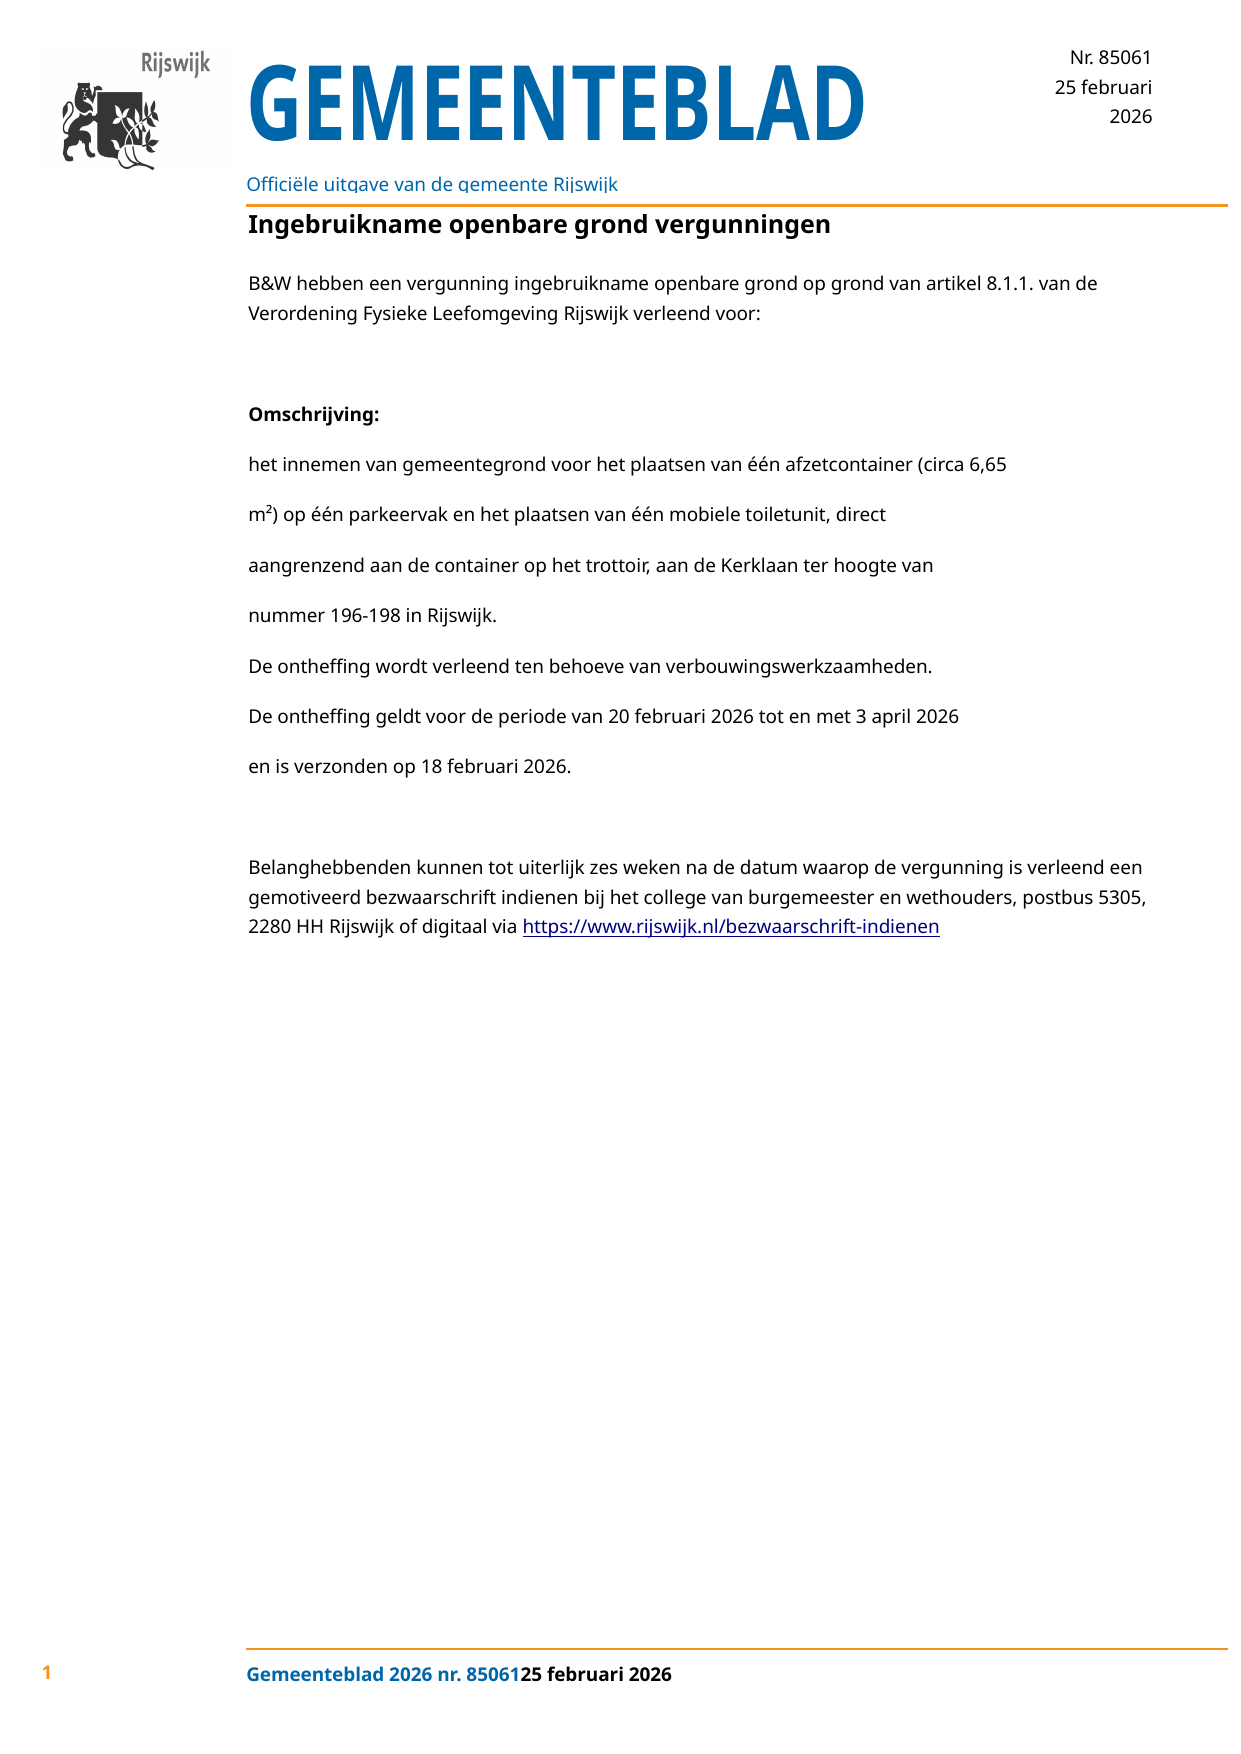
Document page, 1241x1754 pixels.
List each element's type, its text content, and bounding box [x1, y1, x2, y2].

text De ontheffing geldt voor de periode van 20 februari 2026 tot en met 3 april 2026 [248, 703, 1152, 729]
text aangrenzend aan de container op het trottoir, aan de Kerklaan ter hoogte van [248, 552, 1152, 578]
text Ingebruikname openbare grond vergunningen [248, 207, 1152, 241]
text De ontheffing wordt verleend ten behoeve van verbouwingswerkzaamheden. [248, 653, 1152, 678]
text Belanghebbenden kunnen tot uiterlijk zes weken na de datum waarop de vergunning is verleend een gemotiveerd bezwaarschrift indienen bij het college van burgemeester en wethouders, postbus 5305, 2280 HH Rijswijk of digitaal via https://www.rijswijk.nl/bezwaarschrift-indienen [248, 854, 1152, 939]
text Omschrijving: [248, 401, 1152, 426]
text m²) op één parkeervak en het plaatsen van één mobiele toiletunit, direct [248, 502, 1152, 527]
picture [41, 47, 231, 172]
text en is verzonden op 18 februari 2026. [248, 754, 1152, 779]
text nummer 196-198 in Rijswijk. [248, 602, 1152, 628]
text B&W hebben een vergunning ingebruikname openbare grond op grond van artikel 8.1.1. van de Verordening Fysieke Leefomgeving Rijswijk verleend voor: [248, 270, 1152, 326]
text het innemen van gemeentegrond voor het plaatsen van één afzetcontainer (circa 6,65 [248, 451, 1152, 477]
